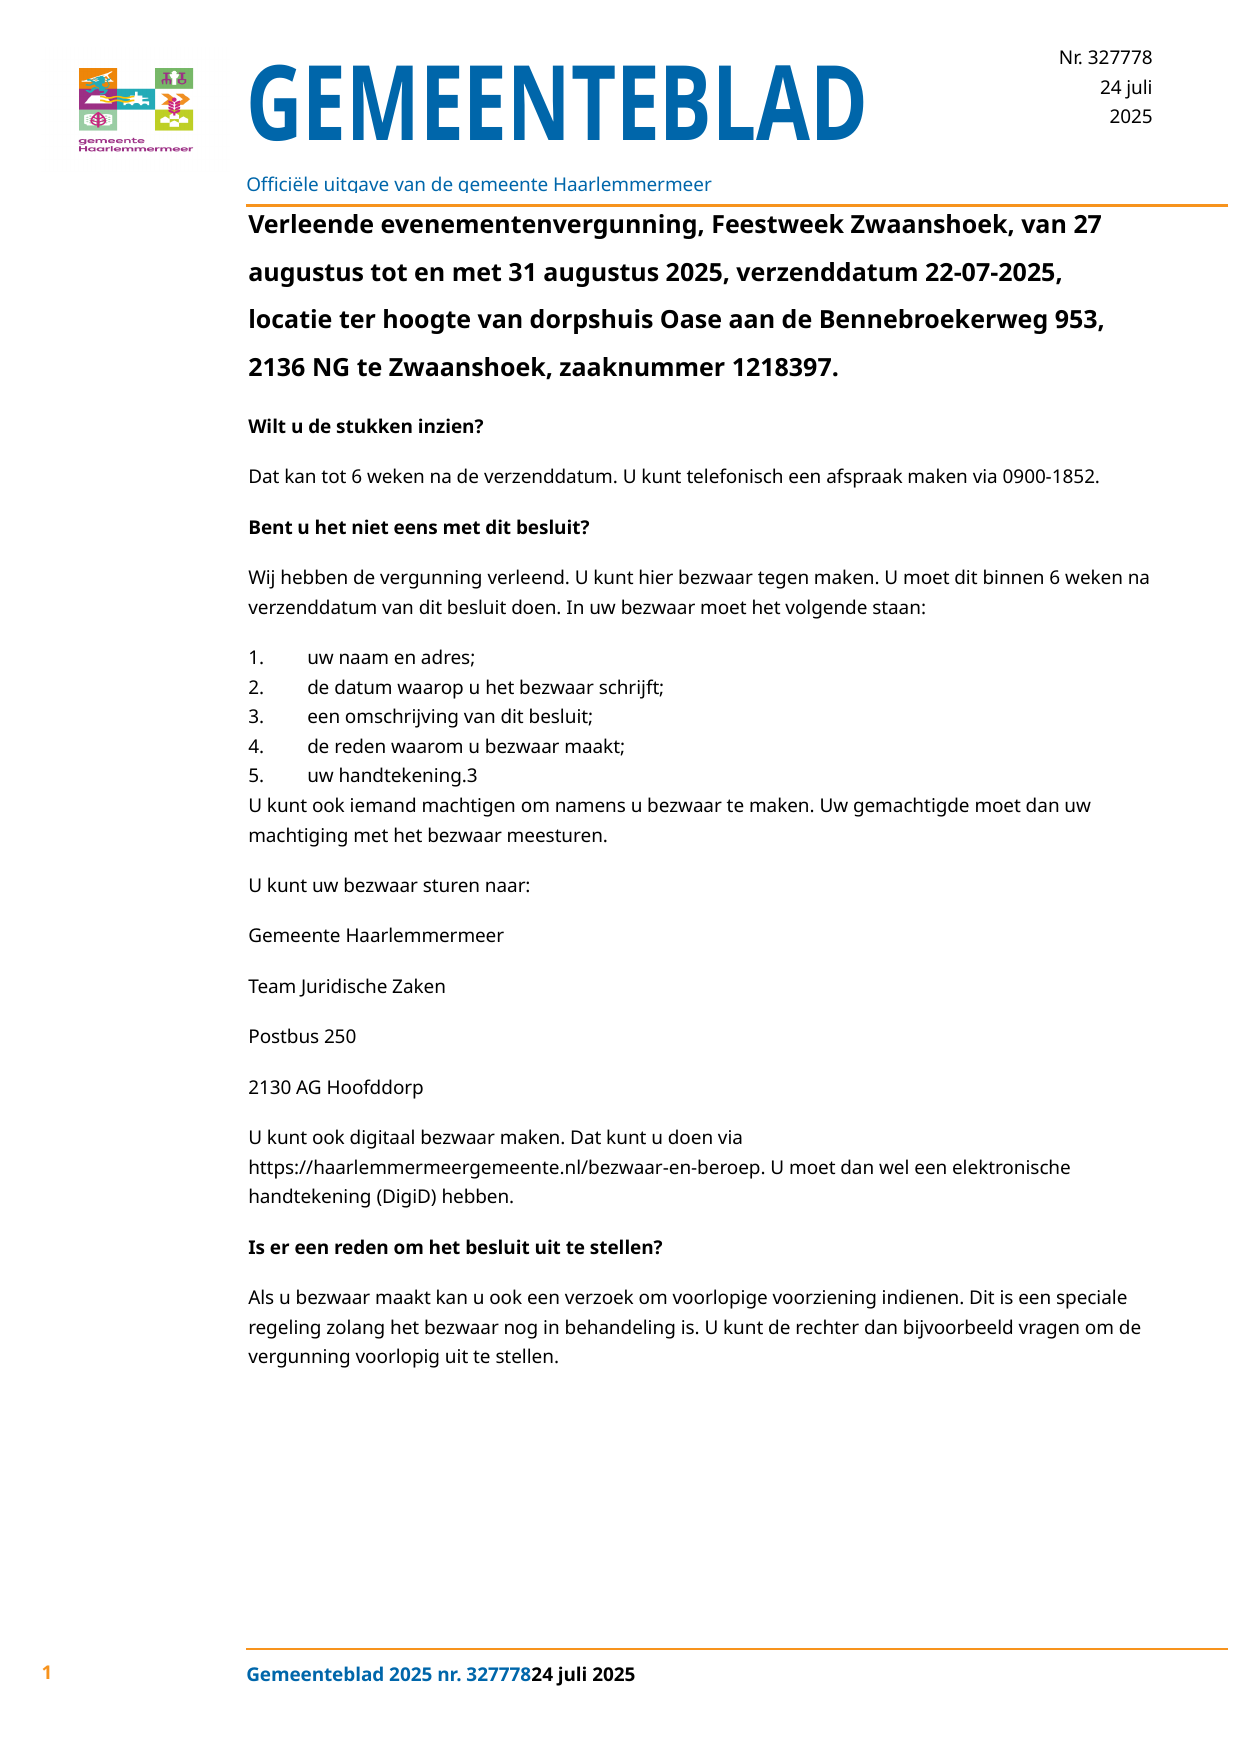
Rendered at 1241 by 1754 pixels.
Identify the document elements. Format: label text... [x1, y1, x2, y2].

text Team Juridische Zaken [248, 973, 1152, 999]
text Wilt u de stukken inzien? [248, 413, 1152, 439]
text Postbus 250 [248, 1023, 1152, 1049]
text U kunt ook iemand machtigen om namens u bezwaar te maken. Uw gemachtigde moet dan uw machtiging met het bezwaar meesturen. [248, 792, 1152, 848]
list de datum waarop u het bezwaar schrijft; [248, 674, 1152, 700]
text 2130 AG Hoofddorp [248, 1074, 1152, 1100]
text U kunt ook digitaal bezwaar maken. Dat kunt u doen via https://haarlemmermeergemeente.nl/bezwaar-en-beroep. U moet dan wel een elektronische handtekening (DigiD) hebben. [248, 1124, 1152, 1209]
text Gemeente Haarlemmermeer [248, 923, 1152, 948]
text Is er een reden om het besluit uit te stellen? [248, 1234, 1152, 1260]
text Dat kan tot 6 weken na de verzenddatum. U kunt telefonisch een afspraak maken via 0900-1852. [248, 463, 1152, 489]
text Wij hebben de vergunning verleend. U kunt hier bezwaar tegen maken. U moet dit binnen 6 weken na verzenddatum van dit besluit doen. In uw bezwaar moet het volgende staan: [248, 564, 1152, 620]
list een omschrijving van dit besluit; [248, 703, 1152, 729]
text Verleende evenementenvergunning, Feestweek Zwaanshoek, van 27 augustus tot en met 31 augustus 2025, verzenddatum 22-07-2025, locatie ter hoogte van dorpshuis Oase aan de Bennebroekerweg 953, 2136 NG te Zwaanshoek, zaaknummer 1218397. [248, 207, 1152, 384]
list uw naam en adres; [248, 644, 1152, 670]
text Als u bezwaar maakt kan u ook een verzoek om voorlopige voorziening indienen. Dit is een speciale regeling zolang het bezwaar nog in behandeling is. U kunt de rechter dan bijvoorbeeld vragen om de vergunning voorlopig uit te stellen. [248, 1284, 1152, 1369]
list uw handtekening.3 [248, 763, 1152, 788]
text U kunt uw bezwaar sturen naar: [248, 872, 1152, 898]
list de reden waarom u bezwaar maakt; [248, 733, 1152, 759]
text Bent u het niet eens met dit besluit? [248, 514, 1152, 540]
picture [41, 47, 231, 172]
